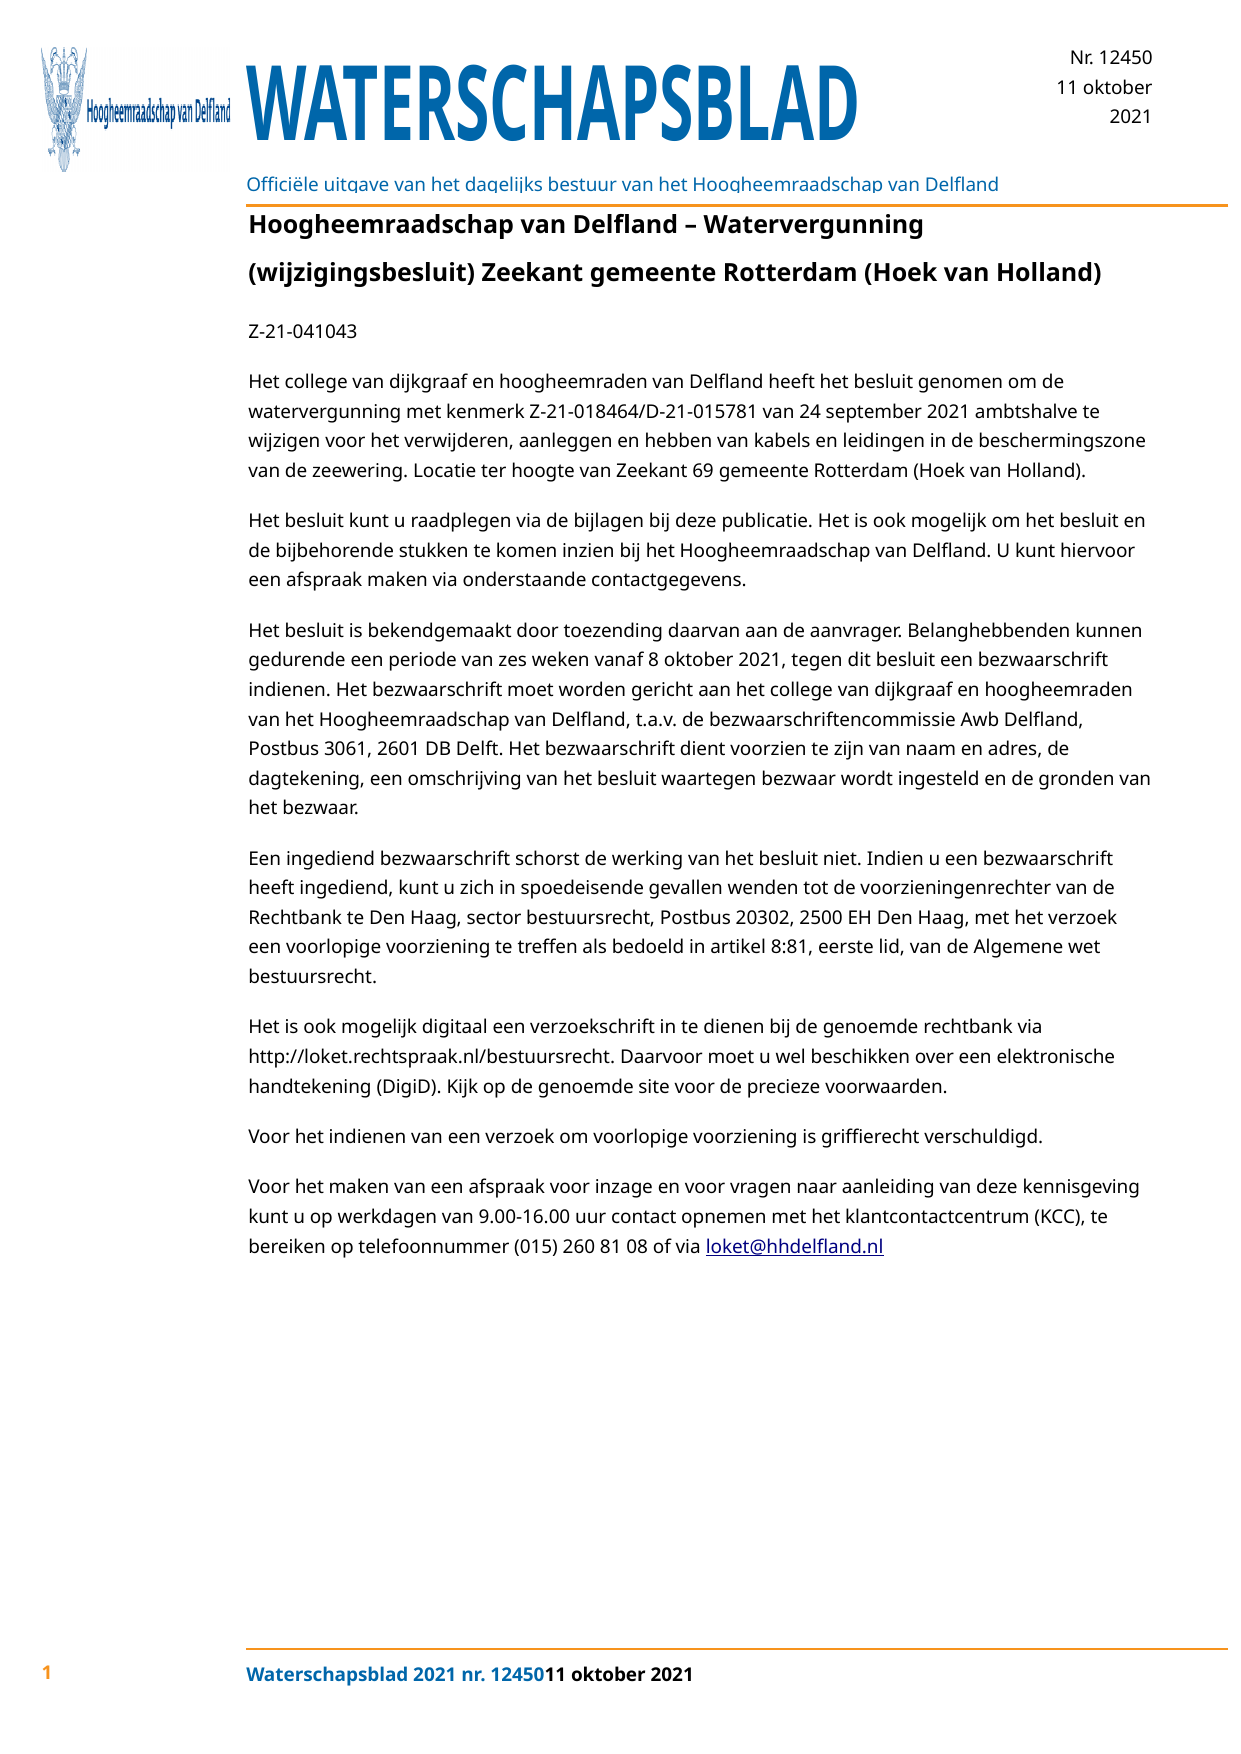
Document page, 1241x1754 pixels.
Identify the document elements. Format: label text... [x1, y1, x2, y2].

text Een ingediend bezwaarschrift schorst de werking van het besluit niet. Indien u een bezwaarschrift heeft ingediend, kunt u zich in spoedeisende gevallen wenden tot de voorzieningenrechter van de Rechtbank te Den Haag, sector bestuursrecht, Postbus 20302, 2500 EH Den Haag, met het verzoek een voorlopige voorziening te treffen als bedoeld in artikel 8:81, eerste lid, van de Algemene wet bestuursrecht. [248, 845, 1152, 989]
picture [41, 47, 231, 172]
text Hoogheemraadschap van Delfland – Watervergunning (wijzigingsbesluit) Zeekant gemeente Rotterdam (Hoek van Holland) [248, 207, 1152, 288]
text Z-21-041043 [248, 318, 1152, 344]
text Het besluit is bekendgemaakt door toezending daarvan aan de aanvrager. Belanghebbenden kunnen gedurende een periode van zes weken vanaf 8 oktober 2021, tegen dit besluit een bezwaarschrift indienen. Het bezwaarschrift moet worden gericht aan het college van dijkgraaf en hoogheemraden van het Hoogheemraadschap van Delfland, t.a.v. de bezwaarschriftencommissie Awb Delfland, Postbus 3061, 2601 DB Delft. Het bezwaarschrift dient voorzien te zijn van naam en adres, de dagtekening, een omschrijving van het besluit waartegen bezwaar wordt ingesteld en de gronden van het bezwaar. [248, 617, 1152, 820]
text Het besluit kunt u raadplegen via de bijlagen bij deze publicatie. Het is ook mogelijk om het besluit en de bijbehorende stukken te komen inzien bij het Hoogheemraadschap van Delfland. U kunt hiervoor een afspraak maken via onderstaande contactgegevens. [248, 507, 1152, 592]
text Het is ook mogelijk digitaal een verzoekschrift in te dienen bij de genoemde rechtbank via http://loket.rechtspraak.nl/bestuursrecht. Daarvoor moet u wel beschikken over een elektronische handtekening (DigiD). Kijk op de genoemde site voor de precieze voorwaarden. [248, 1014, 1152, 1099]
text Voor het indienen van een verzoek om voorlopige voorziening is griffierecht verschuldigd. [248, 1123, 1152, 1149]
text Het college van dijkgraaf en hoogheemraden van Delfland heeft het besluit genomen om de watervergunning met kenmerk Z-21-018464/D-21-015781 van 24 september 2021 ambtshalve te wijzigen voor het verwijderen, aanleggen en hebben van kabels en leidingen in de beschermingszone van de zeewering. Locatie ter hoogte van Zeekant 69 gemeente Rotterdam (Hoek van Holland). [248, 368, 1152, 483]
text Voor het maken van een afspraak voor inzage en voor vragen naar aanleiding van deze kennisgeving kunt u op werkdagen van 9.00-16.00 uur contact opnemen met het klantcontactcentrum (KCC), te bereiken op telefoonnummer (015) 260 81 08 of via loket@hhdelfland.nl [248, 1174, 1152, 1259]
